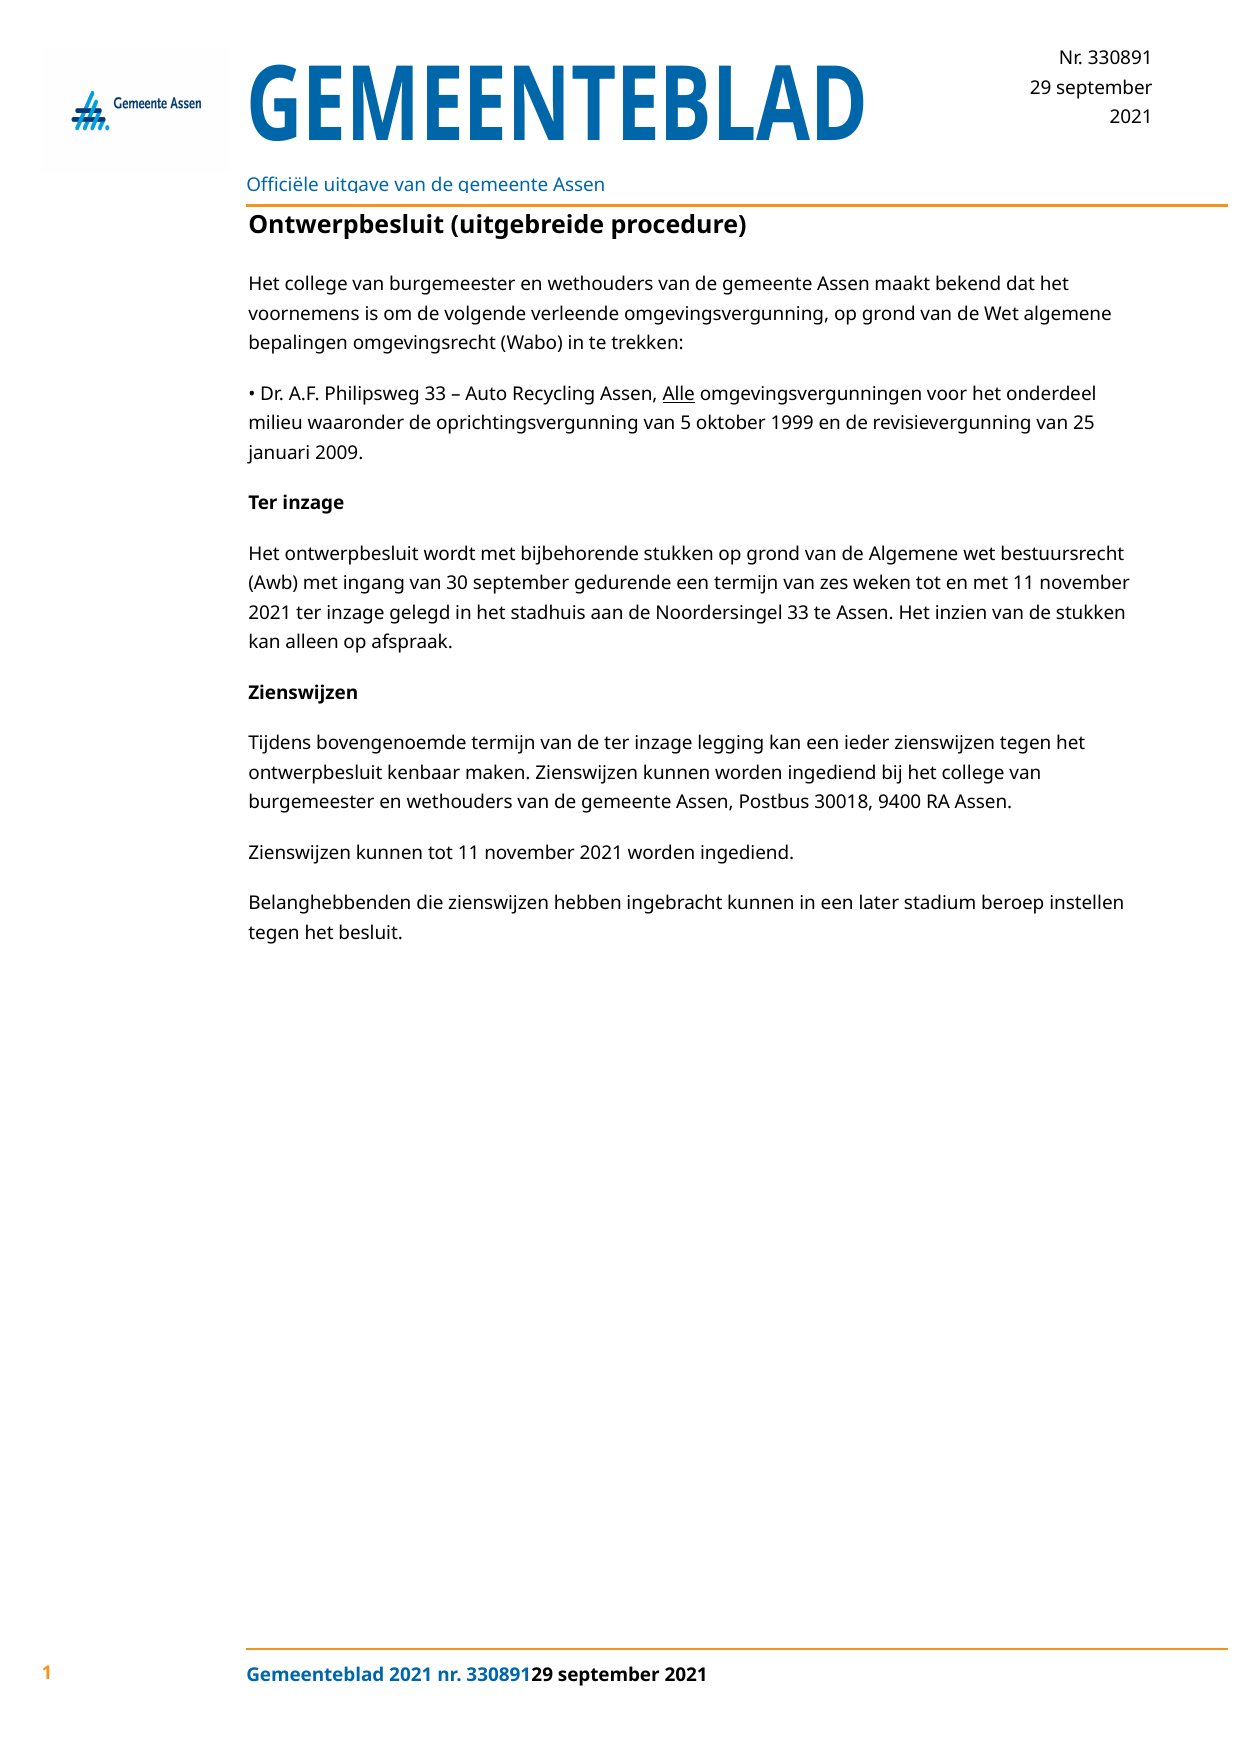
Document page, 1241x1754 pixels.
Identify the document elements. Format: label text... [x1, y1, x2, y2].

text Ter inzage [248, 489, 1152, 515]
text Zienswijzen kunnen tot 11 november 2021 worden ingediend. [248, 839, 1152, 865]
text Het college van burgemeester en wethouders van de gemeente Assen maakt bekend dat het voornemens is om de volgende verleende omgevingsvergunning, op grond van de Wet algemene bepalingen omgevingsrecht (Wabo) in te trekken: [248, 270, 1152, 355]
text Het ontwerpbesluit wordt met bijbehorende stukken op grond van de Algemene wet bestuursrecht (Awb) met ingang van 30 september gedurende een termijn van zes weken tot en met 11 november 2021 ter inzage gelegd in het stadhuis aan de Noordersingel 33 te Assen. Het inzien van de stukken kan alleen op afspraak. [248, 540, 1152, 654]
text Belanghebbenden die zienswijzen hebben ingebracht kunnen in een later stadium beroep instellen tegen het besluit. [248, 889, 1152, 945]
text Tijdens bovengenoemde termijn van de ter inzage legging kan een ieder zienswijzen tegen het ontwerpbesluit kenbaar maken. Zienswijzen kunnen worden ingediend bij het college van burgemeester en wethouders van de gemeente Assen, Postbus 30018, 9400 RA Assen. [248, 729, 1152, 814]
text • Dr. A.F. Philipsweg 33 – Auto Recycling Assen, Alle omgevingsvergunningen voor het onderdeel milieu waaronder de oprichtingsvergunning van 5 oktober 1999 en de revisievergunning van 25 januari 2009. [248, 380, 1152, 465]
picture [41, 47, 231, 172]
text Ontwerpbesluit (uitgebreide procedure) [248, 207, 1152, 241]
text Zienswijzen [248, 679, 1152, 705]
